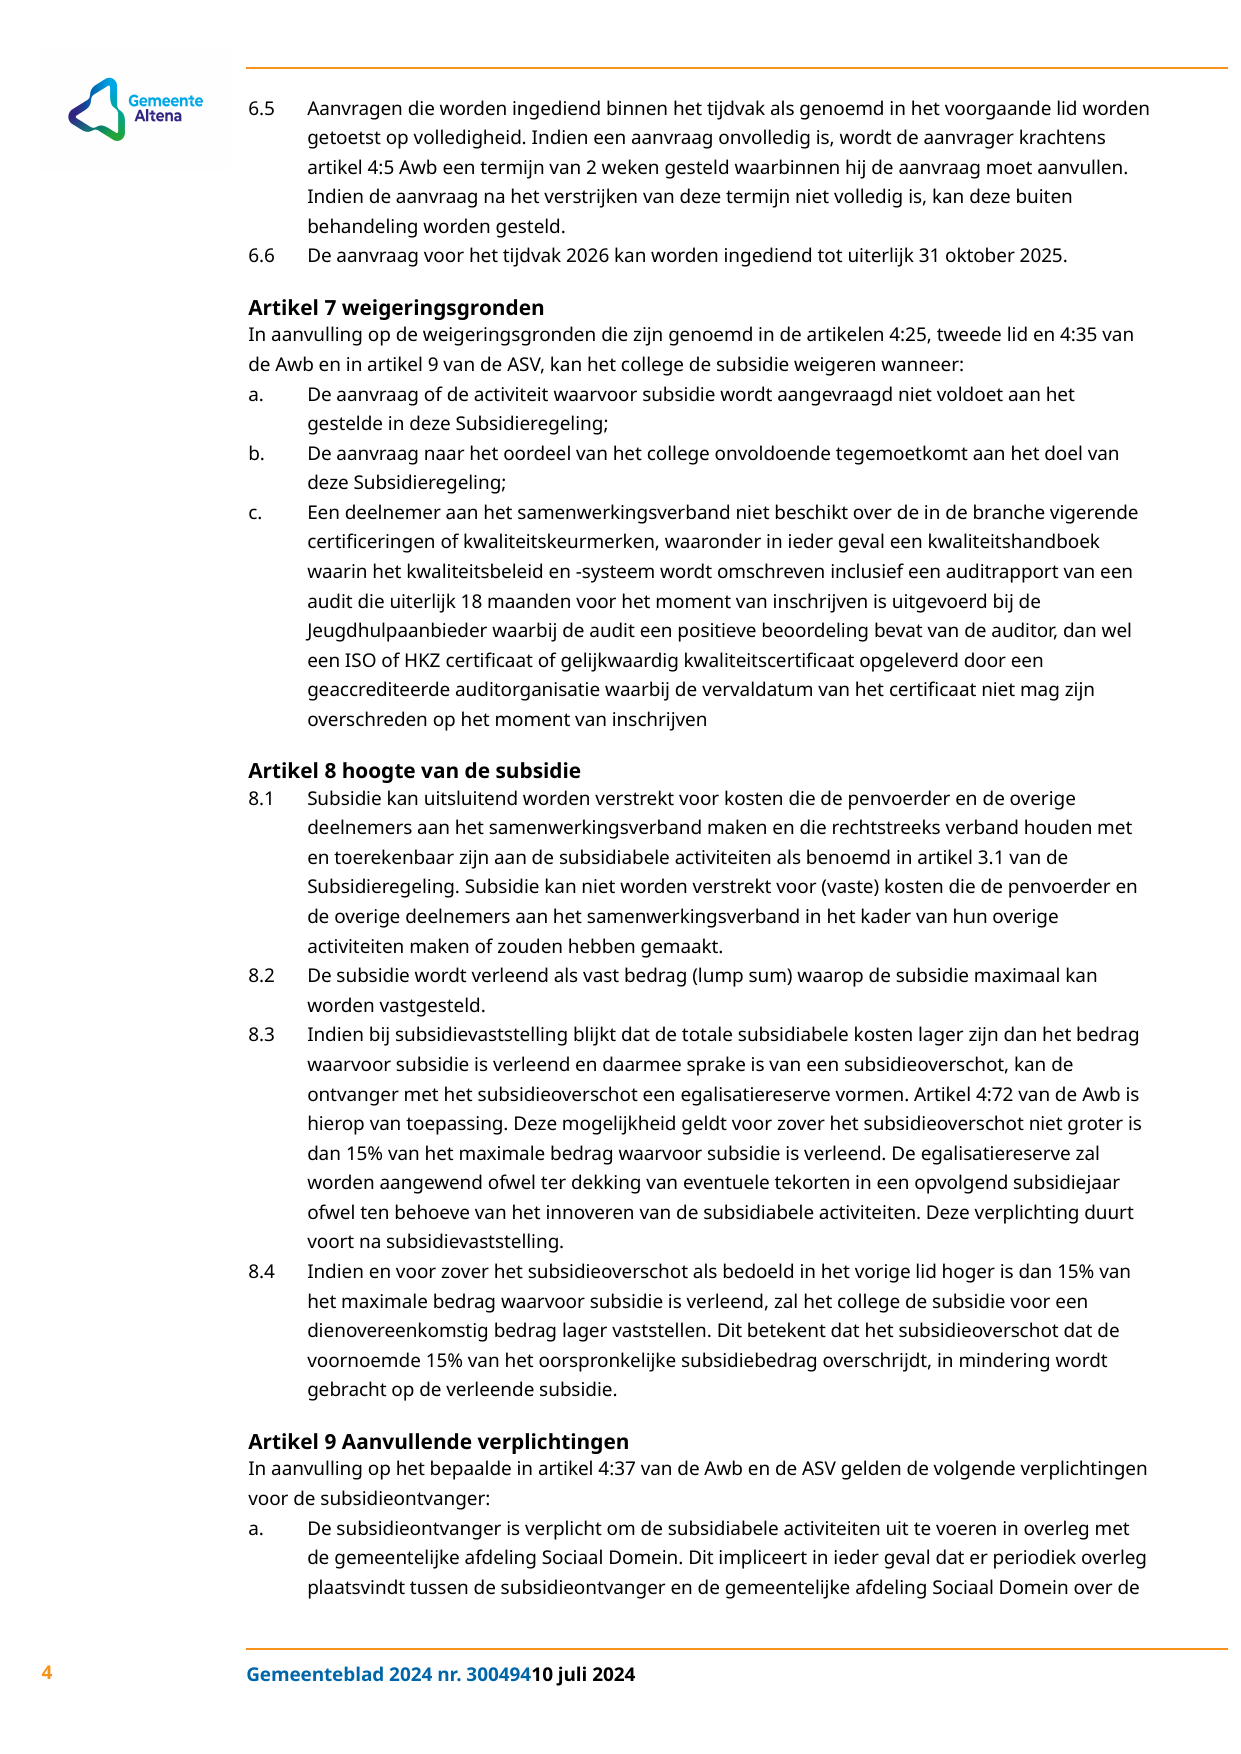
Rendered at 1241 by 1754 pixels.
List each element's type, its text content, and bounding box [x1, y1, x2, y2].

list Indien en voor zover het subsidieoverschot als bedoeld in het vorige lid hoger is dan 15% van het maximale bedrag waarvoor subsidie is verleend, zal het college de subsidie voor een dienovereenkomstig bedrag lager vaststellen. Dit betekent dat het subsidieoverschot dat de voornoemde 15% van het oorspronkelijke subsidiebedrag overschrijdt, in mindering wordt gebracht op de verleende subsidie. [248, 1258, 1152, 1402]
text Artikel 7 weigeringsgronden [248, 293, 1152, 322]
list Indien bij subsidievaststelling blijkt dat de totale subsidiabele kosten lager zijn dan het bedrag waarvoor subsidie is verleend en daarmee sprake is van een subsidieoverschot, kan de ontvanger met het subsidieoverschot een egalisatiereserve vormen. Artikel 4:72 van de Awb is hierop van toepassing. Deze mogelijkheid geldt voor zover het subsidieoverschot niet groter is dan 15% van het maximale bedrag waarvoor subsidie is verleend. De egalisatiereserve zal worden aangewend ofwel ter dekking van eventuele tekorten in een opvolgend subsidiejaar ofwel ten behoeve van het innoveren van de subsidiabele activiteiten. Deze verplichting duurt voort na subsidievaststelling. [248, 1022, 1152, 1254]
list De aanvraag naar het oordeel van het college onvoldoende tegemoetkomt aan het doel van deze Subsidieregeling; [248, 440, 1152, 495]
list Aanvragen die worden ingediend binnen het tijdvak als genoemd in het voorgaande lid worden getoetst op volledigheid. Indien een aanvraag onvolledig is, wordt de aanvrager krachtens artikel 4:5 Awb een termijn van 2 weken gesteld waarbinnen hij de aanvraag moet aanvullen. Indien de aanvraag na het verstrijken van deze termijn niet volledig is, kan deze buiten behandeling worden gesteld. [248, 95, 1152, 239]
text In aanvulling op de weigeringsgronden die zijn genoemd in de artikelen 4:25, tweede lid en 4:35 van de Awb en in artikel 9 van de ASV, kan het college de subsidie weigeren wanneer: [248, 322, 1152, 377]
list Een deelnemer aan het samenwerkingsverband niet beschikt over de in de branche vigerende certificeringen of kwaliteitskeurmerken, waaronder in ieder geval een kwaliteitshandboek waarin het kwaliteitsbeleid en -systeem wordt omschreven inclusief een auditrapport van een audit die uiterlijk 18 maanden voor het moment van inschrijven is uitgevoerd bij de Jeugdhulpaanbieder waarbij de audit een positieve beoordeling bevat van de auditor, dan wel een ISO of HKZ certificaat of gelijkwaardig kwaliteitscertificaat opgeleverd door een geaccrediteerde auditorganisatie waarbij de vervaldatum van het certificaat niet mag zijn overschreden op het moment van inschrijven [248, 499, 1152, 732]
text Artikel 8 hoogte van de subsidie [248, 757, 1152, 785]
text In aanvulling op het bepaalde in artikel 4:37 van de Awb en de ASV gelden de volgende verplichtingen voor de subsidieontvanger: [248, 1456, 1152, 1511]
list Subsidie kan uitsluitend worden verstrekt voor kosten die de penvoerder en de overige deelnemers aan het samenwerkingsverband maken en die rechtstreeks verband houden met en toerekenbaar zijn aan de subsidiabele activiteiten als benoemd in artikel 3.1 van de Subsidieregeling. Subsidie kan niet worden verstrekt voor (vaste) kosten die de penvoerder en de overige deelnemers aan het samenwerkingsverband in het kader van hun overige activiteiten maken of zouden hebben gemaakt. [248, 785, 1152, 959]
text Artikel 9 Aanvullende verplichtingen [248, 1427, 1152, 1456]
list De subsidie wordt verleend als vast bedrag (lump sum) waarop de subsidie maximaal kan worden vastgesteld. [248, 962, 1152, 1018]
list De aanvraag voor het tijdvak 2026 kan worden ingediend tot uiterlijk 31 oktober 2025. [248, 243, 1152, 268]
picture [41, 47, 231, 172]
list De subsidieontvanger is verplicht om de subsidiabele activiteiten uit te voeren in overleg met de gemeentelijke afdeling Sociaal Domein. Dit impliceert in ieder geval dat er periodiek overleg plaatsvindt tussen de subsidieontvanger en de gemeentelijke afdeling Sociaal Domein over de [248, 1515, 1152, 1599]
list De aanvraag of de activiteit waarvoor subsidie wordt aangevraagd niet voldoet aan het gestelde in deze Subsidieregeling; [248, 381, 1152, 436]
